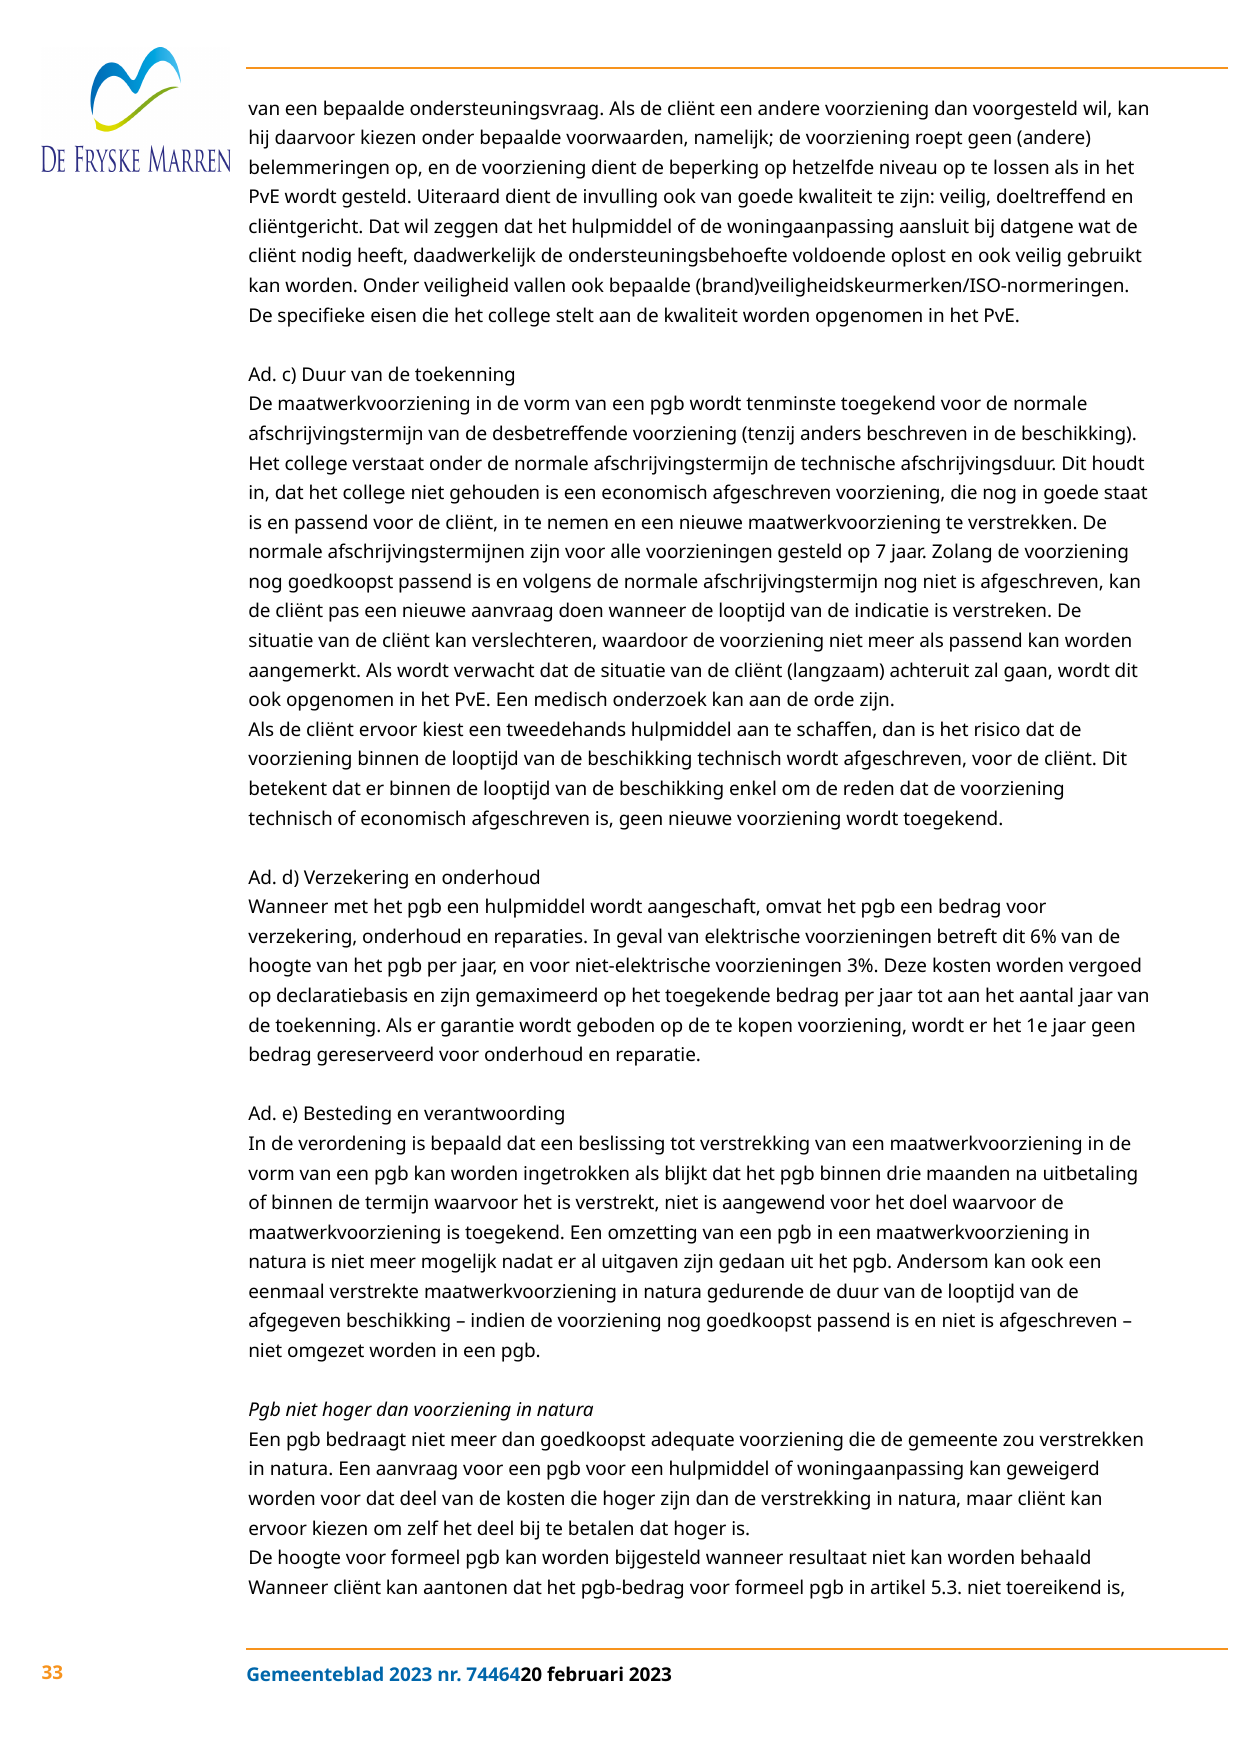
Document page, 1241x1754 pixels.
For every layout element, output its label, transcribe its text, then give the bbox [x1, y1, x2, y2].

text Als de cliënt ervoor kiest een tweedehands hulpmiddel aan te schaffen, dan is het risico dat de voorziening binnen de looptijd van de beschikking technisch wordt afgeschreven, voor de cliënt. Dit betekent dat er binnen de looptijd van de beschikking enkel om de reden dat de voorziening technisch of economisch afgeschreven is, geen nieuwe voorziening wordt toegekend. [248, 716, 1152, 831]
text Ad. d) Verzekering en onderhoud [248, 864, 1152, 890]
text Een pgb bedraagt niet meer dan goedkoopst adequate voorziening die de gemeente zou verstrekken in natura. Een aanvraag voor een pgb voor een hulpmiddel of woningaanpassing kan geweigerd worden voor dat deel van de kosten die hoger zijn dan de verstrekking in natura, maar cliënt kan ervoor kiezen om zelf het deel bij te betalen dat hoger is. [248, 1426, 1152, 1541]
picture [41, 47, 231, 172]
text Pgb niet hoger dan voorziening in natura [248, 1396, 1152, 1422]
text Wanneer cliënt kan aantonen dat het pgb-bedrag voor formeel pgb in artikel 5.3. niet toereikend is, [248, 1574, 1152, 1600]
text van een bepaalde ondersteuningsvraag. Als de cliënt een andere voorziening dan voorgesteld wil, kan hij daarvoor kiezen onder bepaalde voorwaarden, namelijk; de voorziening roept geen (andere) belemmeringen op, en de voorziening dient de beperking op hetzelfde niveau op te lossen als in het PvE wordt gesteld. Uiteraard dient de invulling ook van goede kwaliteit te zijn: veilig, doeltreffend en cliëntgericht. Dat wil zeggen dat het hulpmiddel of de woningaanpassing aansluit bij datgene wat de cliënt nodig heeft, daadwerkelijk de ondersteuningsbehoefte voldoende oplost en ook veilig gebruikt kan worden. Onder veiligheid vallen ook bepaalde (brand)veiligheidskeurmerken/ISO-normeringen. De specifieke eisen die het college stelt aan de kwaliteit worden opgenomen in het PvE. [248, 95, 1152, 328]
text De hoogte voor formeel pgb kan worden bijgesteld wanneer resultaat niet kan worden behaald [248, 1544, 1152, 1570]
text Wanneer met het pgb een hulpmiddel wordt aangeschaft, omvat het pgb een bedrag voor verzekering, onderhoud en reparaties. In geval van elektrische voorzieningen betreft dit 6% van de hoogte van het pgb per jaar, en voor niet-elektrische voorzieningen 3%. Deze kosten worden vergoed op declaratiebasis en zijn gemaximeerd op het toegekende bedrag per jaar tot aan het aantal jaar van de toekenning. Als er garantie wordt geboden op de te kopen voorziening, wordt er het 1e jaar geen bedrag gereserveerd voor onderhoud en reparatie. [248, 893, 1152, 1067]
text Ad. e) Besteding en verantwoording [248, 1101, 1152, 1126]
text Ad. c) Duur van de toekenning [248, 361, 1152, 387]
text In de verordening is bepaald dat een beslissing tot verstrekking van een maatwerkvoorziening in de vorm van een pgb kan worden ingetrokken als blijkt dat het pgb binnen drie maanden na uitbetaling of binnen de termijn waarvoor het is verstrekt, niet is aangewend voor het doel waarvoor de maatwerkvoorziening is toegekend. Een omzetting van een pgb in een maatwerkvoorziening in natura is niet meer mogelijk nadat er al uitgaven zijn gedaan uit het pgb. Andersom kan ook een eenmaal verstrekte maatwerkvoorziening in natura gedurende de duur van de looptijd van de afgegeven beschikking – indien de voorziening nog goedkoopst passend is en niet is afgeschreven – niet omgezet worden in een pgb. [248, 1130, 1152, 1363]
text De maatwerkvoorziening in de vorm van een pgb wordt tenminste toegekend voor de normale afschrijvingstermijn van de desbetreffende voorziening (tenzij anders beschreven in de beschikking). Het college verstaat onder de normale afschrijvingstermijn de technische afschrijvingsduur. Dit houdt in, dat het college niet gehouden is een economisch afgeschreven voorziening, die nog in goede staat is en passend voor de cliënt, in te nemen en een nieuwe maatwerkvoorziening te verstrekken. De normale afschrijvingstermijnen zijn voor alle voorzieningen gesteld op 7 jaar. Zolang de voorziening nog goedkoopst passend is en volgens de normale afschrijvingstermijn nog niet is afgeschreven, kan de cliënt pas een nieuwe aanvraag doen wanneer de looptijd van de indicatie is verstreken. De situatie van de cliënt kan verslechteren, waardoor de voorziening niet meer als passend kan worden aangemerkt. Als wordt verwacht dat de situatie van de cliënt (langzaam) achteruit zal gaan, wordt dit ook opgenomen in het PvE. Een medisch onderzoek kan aan de orde zijn. [248, 391, 1152, 712]
